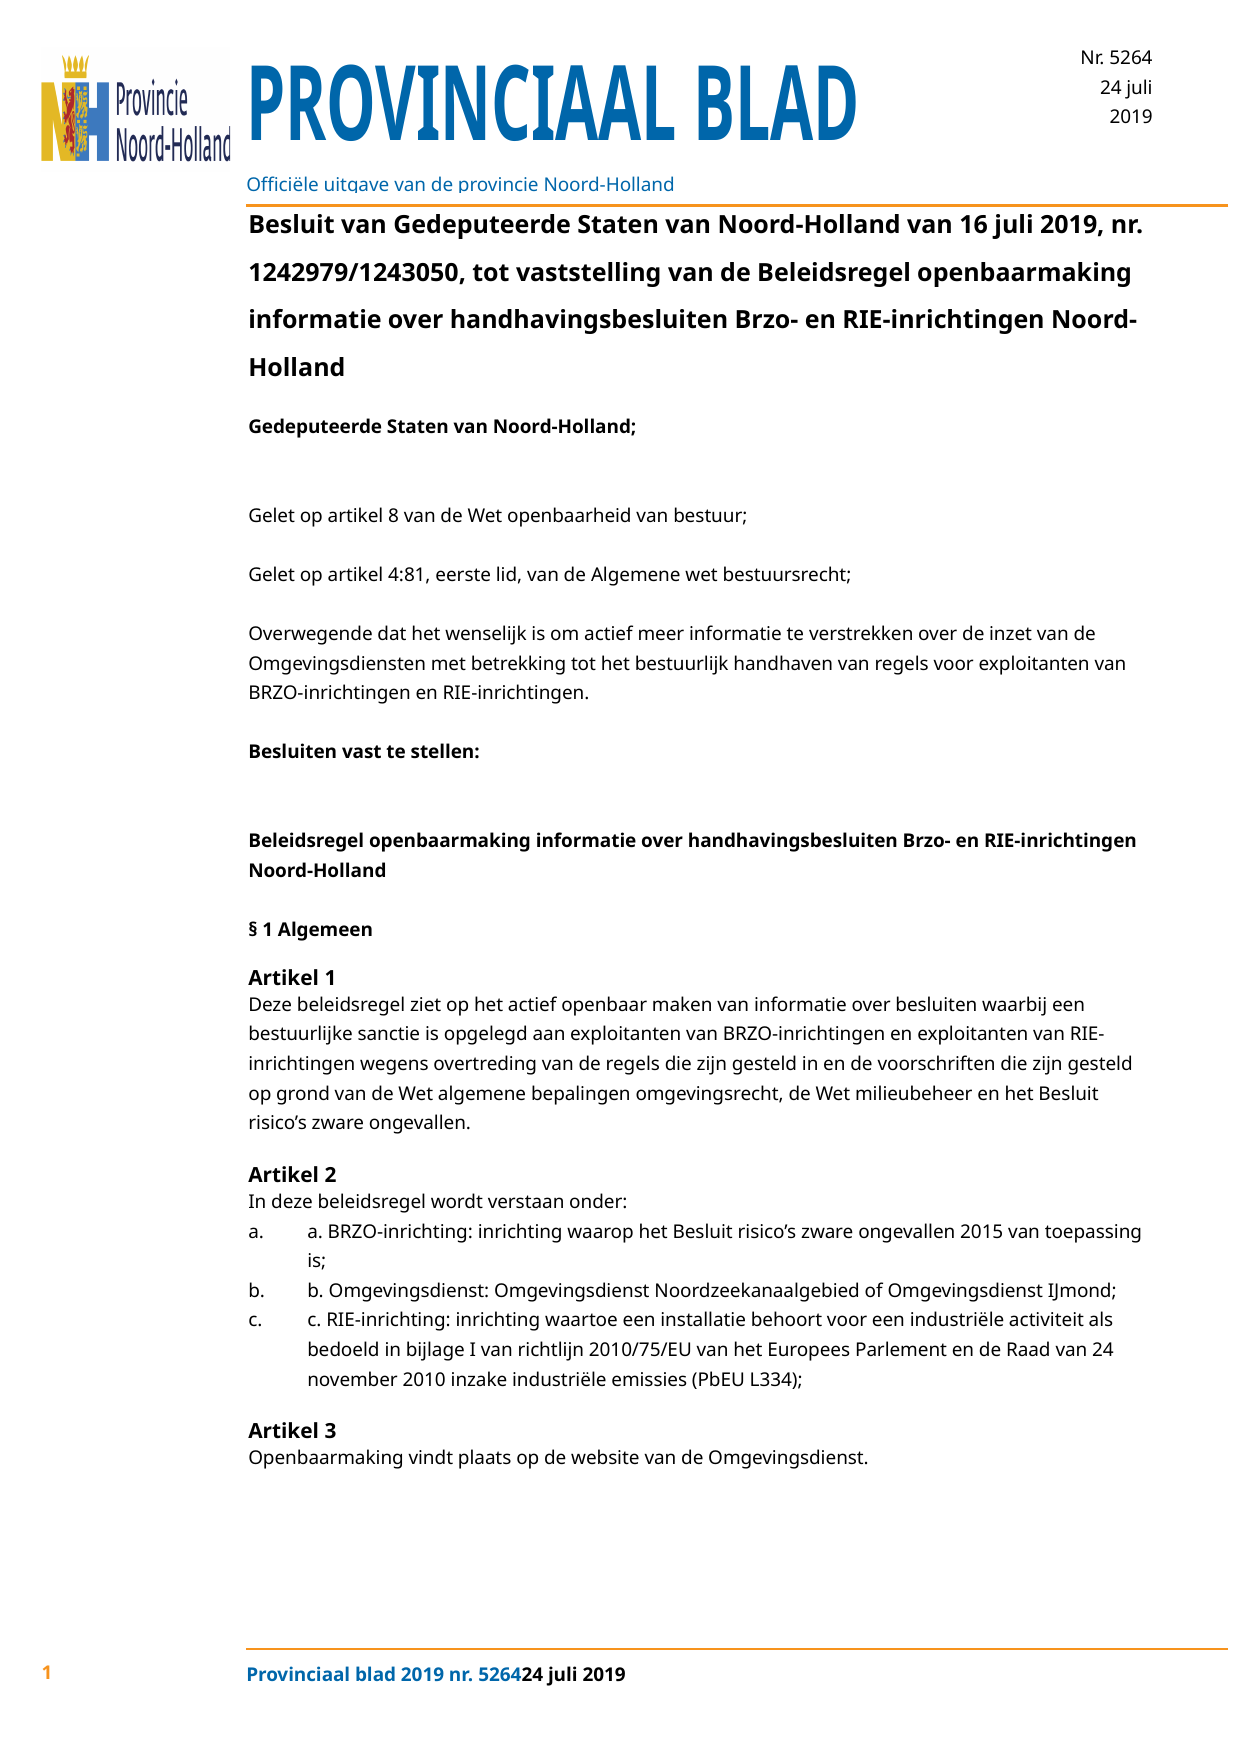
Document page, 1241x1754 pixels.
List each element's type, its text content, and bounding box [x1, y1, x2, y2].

text Artikel 1 [248, 963, 1152, 991]
text Besluiten vast te stellen: [248, 738, 1152, 764]
text Gelet op artikel 8 van de Wet openbaarheid van bestuur; [248, 502, 1152, 528]
text Artikel 2 [248, 1160, 1152, 1188]
picture [41, 47, 231, 172]
text Overwegende dat het wenselijk is om actief meer informatie te verstrekken over de inzet van de Omgevingsdiensten met betrekking tot het bestuurlijk handhaven van regels voor exploitanten van BRZO-inrichtingen en RIE-inrichtingen. [248, 620, 1152, 705]
text Deze beleidsregel ziet op het actief openbaar maken van informatie over besluiten waarbij een bestuurlijke sanctie is opgelegd aan exploitanten van BRZO-inrichtingen en exploitanten van RIE-inrichtingen wegens overtreding van de regels die zijn gesteld in en de voorschriften die zijn gesteld op grond van de Wet algemene bepalingen omgevingsrecht, de Wet milieubeheer en het Besluit risico’s zware ongevallen. [248, 991, 1152, 1135]
text § 1 Algemeen [248, 916, 1152, 942]
list a. BRZO-inrichting: inrichting waarop het Besluit risico’s zware ongevallen 2015 van toepassing is; [248, 1218, 1152, 1273]
list c. RIE-inrichting: inrichting waartoe een installatie behoort voor een industriële activiteit als bedoeld in bijlage I van richtlijn 2010/75/EU van het Europees Parlement en de Raad van 24 november 2010 inzake industriële emissies (PbEU L334); [248, 1307, 1152, 1391]
list b. Omgevingsdienst: Omgevingsdienst Noordzeekanaalgebied of Omgevingsdienst IJmond; [248, 1277, 1152, 1303]
text In deze beleidsregel wordt verstaan onder: [248, 1188, 1152, 1214]
text Gedeputeerde Staten van Noord-Holland; [248, 413, 1152, 439]
text Beleidsregel openbaarmaking informatie over handhavingsbesluiten Brzo- en RIE-inrichtingen Noord-Holland [248, 827, 1152, 883]
text Besluit van Gedeputeerde Staten van Noord-Holland van 16 juli 2019, nr. 1242979/1243050, tot vaststelling van de Beleidsregel openbaarmaking informatie over handhavingsbesluiten Brzo- en RIE-inrichtingen Noord-Holland [248, 207, 1152, 384]
text Artikel 3 [248, 1416, 1152, 1444]
text Gelet op artikel 4:81, eerste lid, van de Algemene wet bestuursrecht; [248, 561, 1152, 587]
text Openbaarmaking vindt plaats op de website van de Omgevingsdienst. [248, 1444, 1152, 1470]
